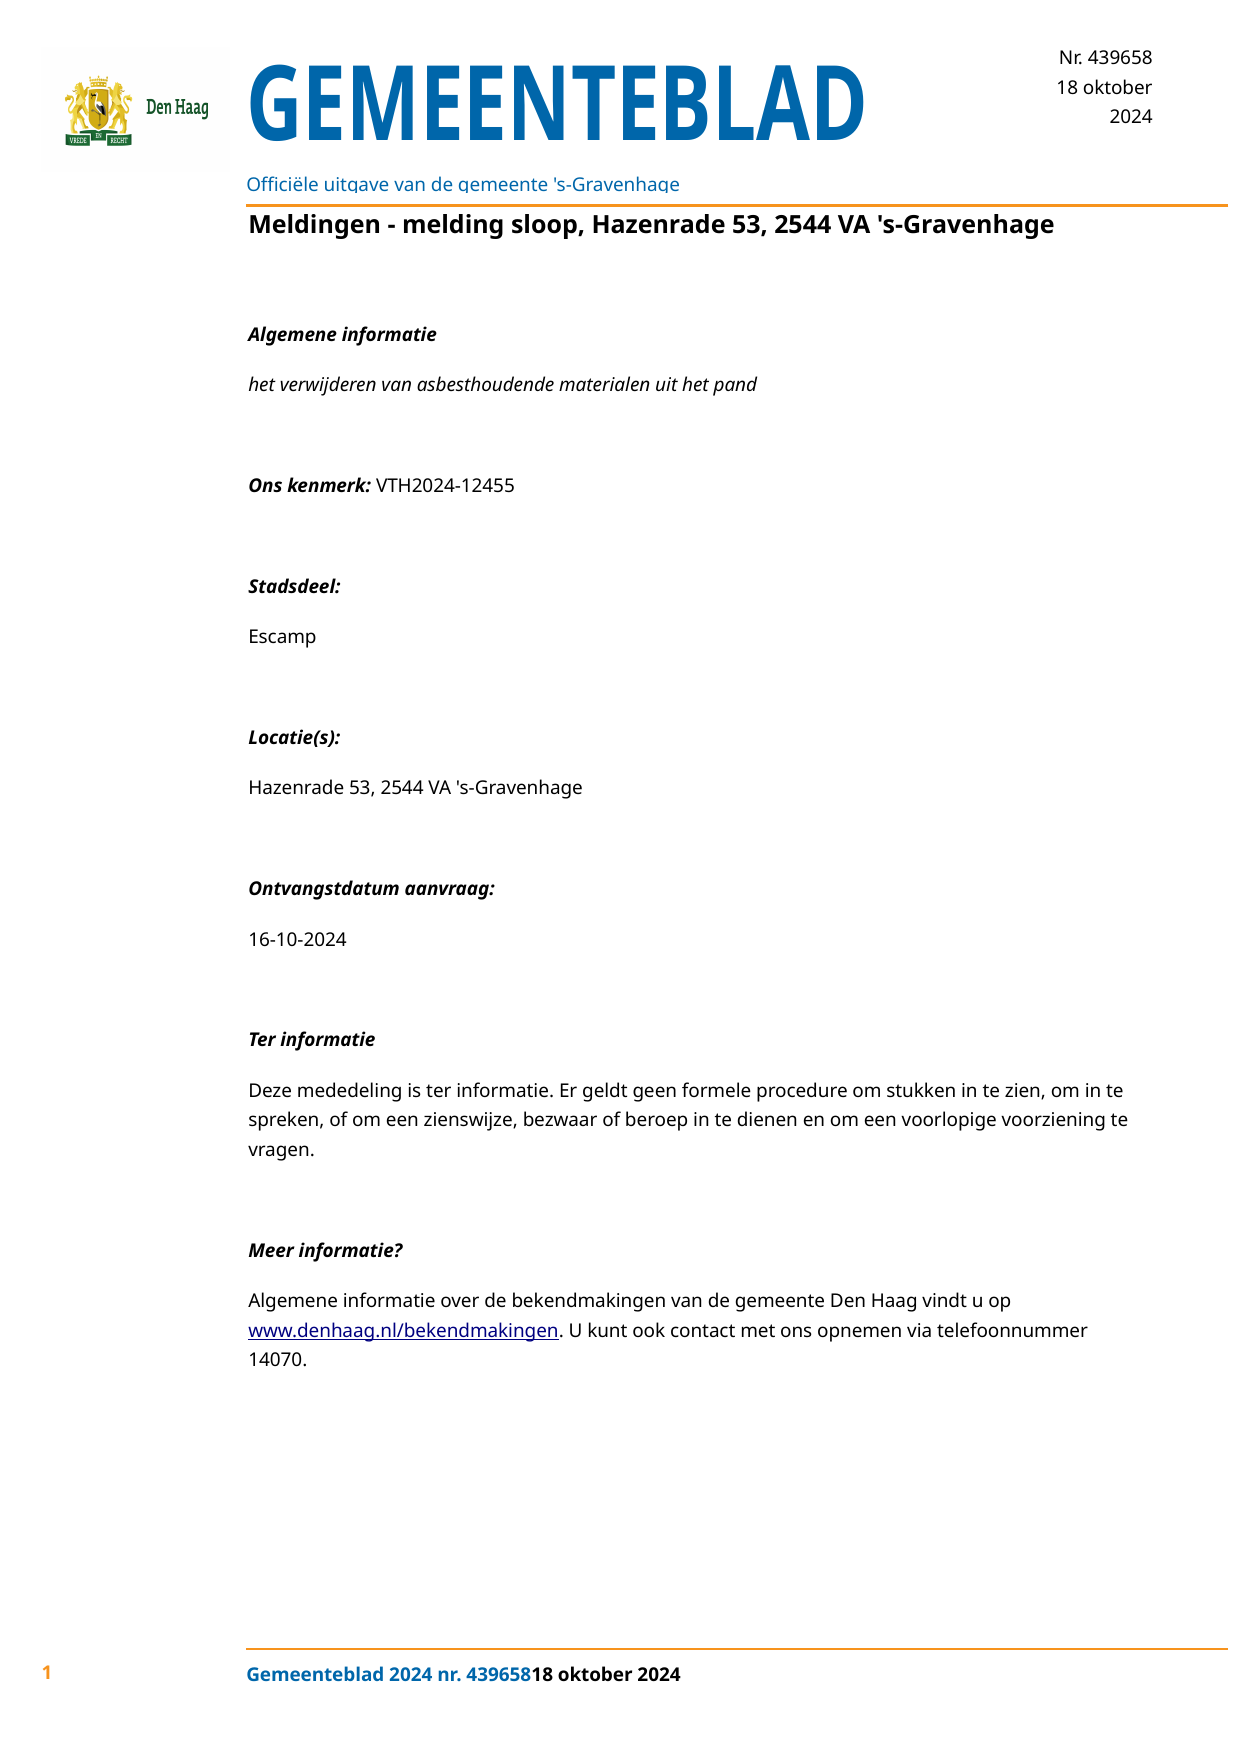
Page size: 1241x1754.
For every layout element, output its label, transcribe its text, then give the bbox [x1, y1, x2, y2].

text Algemene informatie over de bekendmakingen van de gemeente Den Haag vindt u op www.denhaag.nl/bekendmakingen. U kunt ook contact met ons opnemen via telefoonnummer 14070. [248, 1287, 1152, 1372]
text het verwijderen van asbesthoudende materialen uit het pand [248, 371, 1152, 397]
text Ontvangstdatum aanvraag: [248, 875, 1152, 901]
text 16-10-2024 [248, 926, 1152, 951]
picture [41, 47, 231, 172]
text Deze mededeling is ter informatie. Er geldt geen formele procedure om stukken in te zien, om in te spreken, of om een zienswijze, bezwaar of beroep in te dienen en om een voorlopige voorziening te vragen. [248, 1077, 1152, 1162]
text Locatie(s): [248, 724, 1152, 750]
text Ter informatie [248, 1027, 1152, 1052]
text Ons kenmerk: VTH2024-12455 [248, 472, 1152, 498]
text Meldingen - melding sloop, Hazenrade 53, 2544 VA 's-Gravenhage [248, 207, 1152, 241]
text Meer informatie? [248, 1237, 1152, 1263]
text Algemene informatie [248, 321, 1152, 346]
text Stadsdeel: [248, 573, 1152, 598]
text Escamp [248, 623, 1152, 649]
text Hazenrade 53, 2544 VA 's-Gravenhage [248, 774, 1152, 800]
